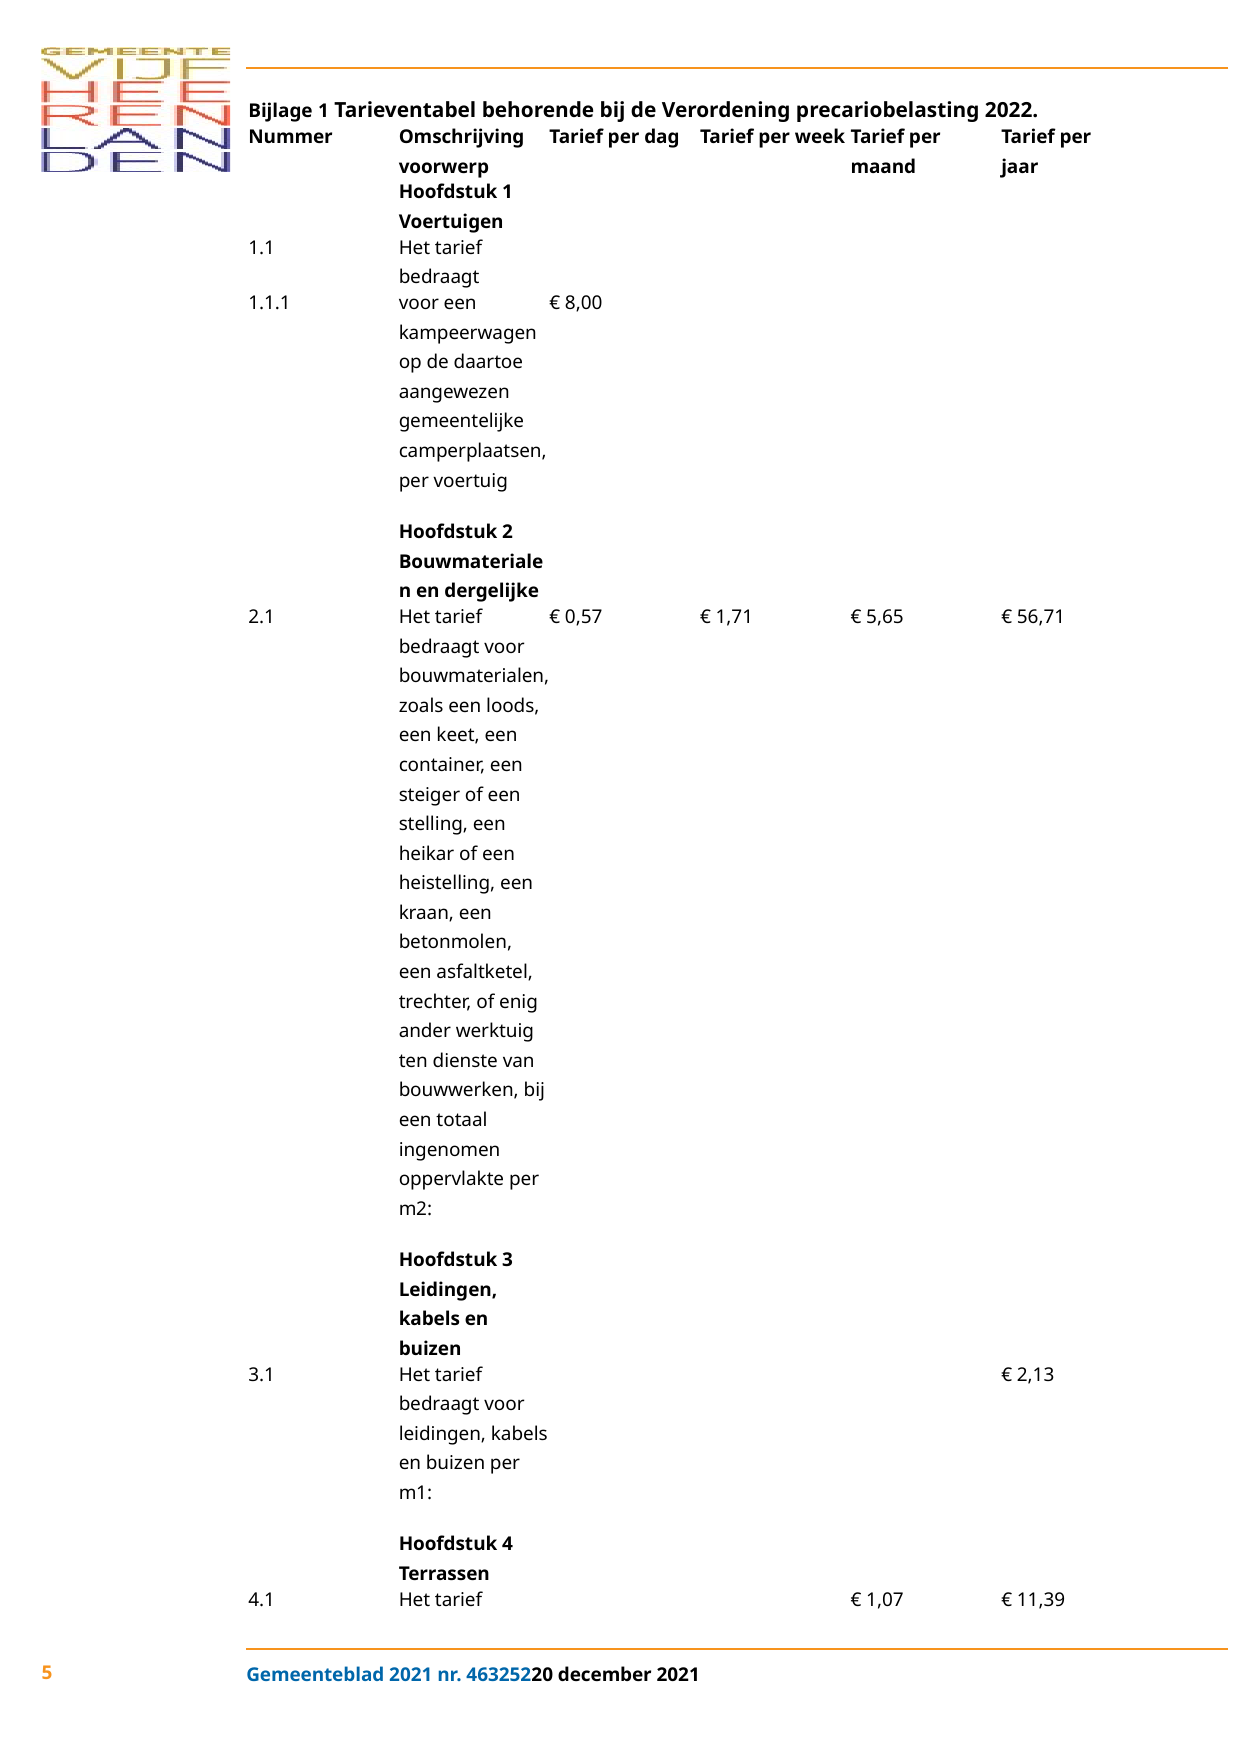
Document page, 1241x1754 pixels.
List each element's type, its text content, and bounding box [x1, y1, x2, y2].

table_cell Hoofdstuk 1 Voertuigen [399, 179, 549, 234]
picture [41, 47, 231, 172]
table_cell [248, 1505, 398, 1531]
table_cell Hoofdstuk 2 Bouwmaterialen en dergelijke [399, 518, 549, 603]
table_cell [1001, 234, 1152, 289]
table_cell [850, 493, 1001, 518]
table_header Tarief per dag [549, 124, 700, 179]
table_cell [248, 1246, 398, 1361]
table_cell [248, 493, 398, 518]
table_cell [549, 1586, 700, 1612]
table_cell 3.1 [248, 1361, 398, 1505]
table_header Tarief per jaar [1001, 124, 1152, 179]
table_cell [248, 1531, 398, 1586]
table_cell [700, 1361, 850, 1505]
table_cell [700, 493, 850, 518]
table_cell Het tarief bedraagt voor bouwmaterialen, zoals een loods, een keet, een container, een steiger of een stelling, een heikar of een heistelling, een kraan, een betonmolen, een asfaltketel, trechter, of enig ander werktuig ten dienste van bouwwerken, bij een totaal ingenomen oppervlakte per m2: [399, 603, 549, 1221]
table_cell € 0,57 [549, 603, 700, 1221]
table_cell [549, 1246, 700, 1361]
table_header Omschrijving voorwerp [399, 124, 549, 179]
table_cell € 1,71 [700, 603, 850, 1221]
table_cell [700, 518, 850, 603]
table_cell [1001, 1505, 1152, 1531]
table_cell [549, 518, 700, 603]
table_cell voor een kampeerwagen op de daartoe aangewezen gemeentelijke camperplaatsen, per voertuig [399, 289, 549, 493]
table_cell [700, 1246, 850, 1361]
table_cell [549, 1361, 700, 1505]
table_cell € 5,65 [850, 603, 1001, 1221]
table_cell 1.1 [248, 234, 398, 289]
table_cell [1001, 1246, 1152, 1361]
table_cell € 2,13 [1001, 1361, 1152, 1505]
table_cell [549, 1221, 700, 1246]
table_cell [850, 289, 1001, 493]
table_cell [850, 1531, 1001, 1586]
table_cell [1001, 289, 1152, 493]
table_cell [399, 1221, 549, 1246]
table_cell [850, 1361, 1001, 1505]
table_cell [850, 179, 1001, 234]
table_cell [700, 289, 850, 493]
table_cell [850, 1505, 1001, 1531]
table_cell [248, 1221, 398, 1246]
text Bijlage 1 Tarieventabel behorende bij de Verordening precariobelasting 2022. [248, 95, 1152, 123]
table_cell [700, 1586, 850, 1612]
table_cell [549, 179, 700, 234]
table_header Tarief per week [700, 124, 850, 179]
table_cell [700, 1505, 850, 1531]
table_cell [549, 234, 700, 289]
table_cell Het tarief [399, 1586, 549, 1612]
table_cell [1001, 1531, 1152, 1586]
table_cell [850, 1246, 1001, 1361]
table_cell Het tarief bedraagt voor leidingen, kabels en buizen per m1: [399, 1361, 549, 1505]
table_cell [1001, 518, 1152, 603]
table_cell [549, 493, 700, 518]
table_cell [399, 1505, 549, 1531]
table_cell € 1,07 [850, 1586, 1001, 1612]
table_cell Hoofdstuk 4 Terrassen [399, 1531, 549, 1586]
table_cell [549, 1505, 700, 1531]
table_cell Hoofdstuk 3 Leidingen, kabels en buizen [399, 1246, 549, 1361]
table_cell [700, 234, 850, 289]
table_cell [850, 234, 1001, 289]
table_cell 4.1 [248, 1586, 398, 1612]
table_cell [850, 518, 1001, 603]
table_cell [1001, 493, 1152, 518]
table_cell 1.1.1 [248, 289, 398, 493]
table_header Tarief per maand [850, 124, 1001, 179]
table_cell [700, 179, 850, 234]
table_cell [700, 1531, 850, 1586]
table_cell [549, 1531, 700, 1586]
table_cell [399, 493, 549, 518]
table_cell € 56,71 [1001, 603, 1152, 1221]
table_cell [248, 179, 398, 234]
table_cell [1001, 179, 1152, 234]
table_cell 2.1 [248, 603, 398, 1221]
table_cell € 11,39 [1001, 1586, 1152, 1612]
table_cell [1001, 1221, 1152, 1246]
table_cell [700, 1221, 850, 1246]
table_cell [850, 1221, 1001, 1246]
table_cell € 8,00 [549, 289, 700, 493]
table_cell Het tarief bedraagt [399, 234, 549, 289]
table_header Nummer [248, 124, 398, 179]
table_cell [248, 518, 398, 603]
